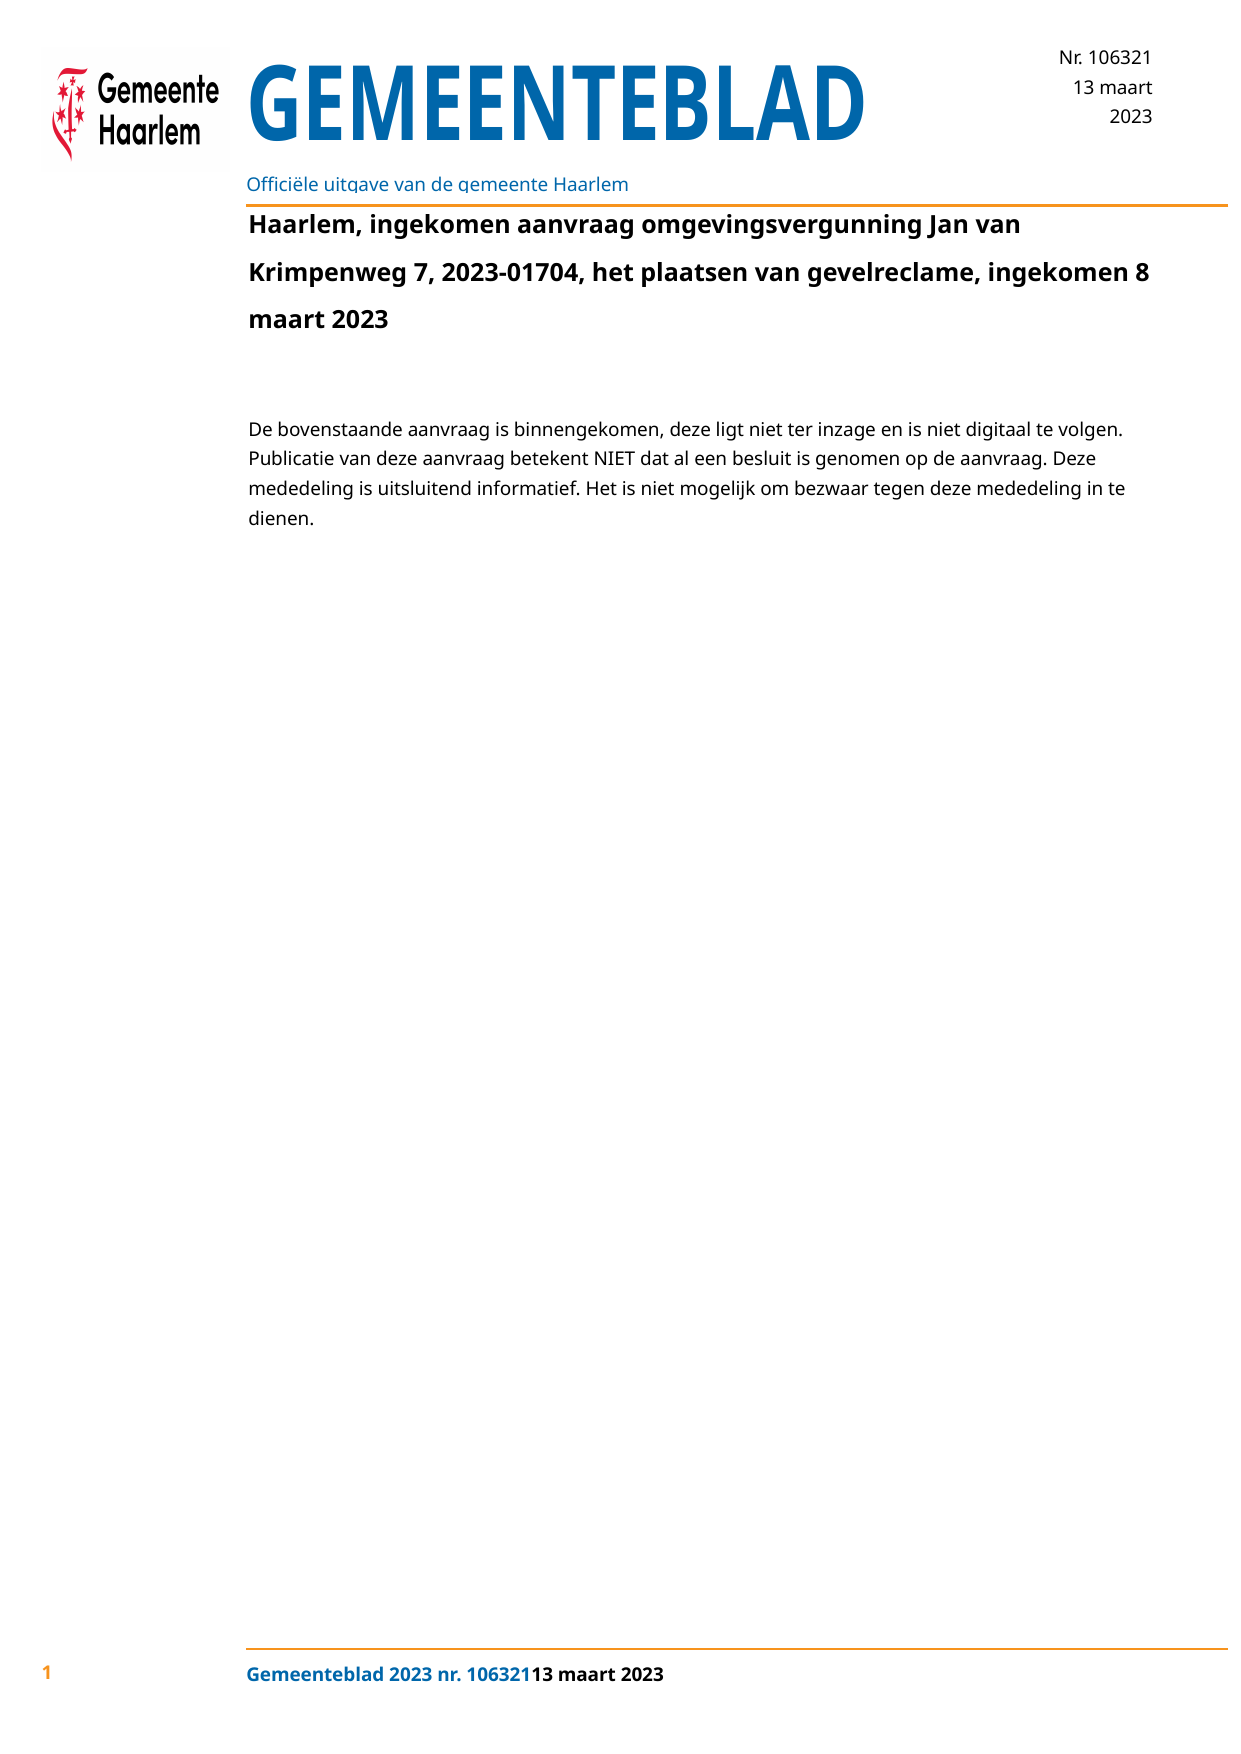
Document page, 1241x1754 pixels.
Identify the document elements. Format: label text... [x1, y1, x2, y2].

text Haarlem, ingekomen aanvraag omgevingsvergunning Jan van Krimpenweg 7, 2023-01704, het plaatsen van gevelreclame, ingekomen 8 maart 2023 [248, 207, 1152, 336]
picture [41, 47, 231, 172]
text De bovenstaande aanvraag is binnengekomen, deze ligt niet ter inzage en is niet digitaal te volgen. Publicatie van deze aanvraag betekent NIET dat al een besluit is genomen op de aanvraag. Deze mededeling is uitsluitend informatief. Het is niet mogelijk om bezwaar tegen deze mededeling in te dienen. [248, 416, 1152, 530]
